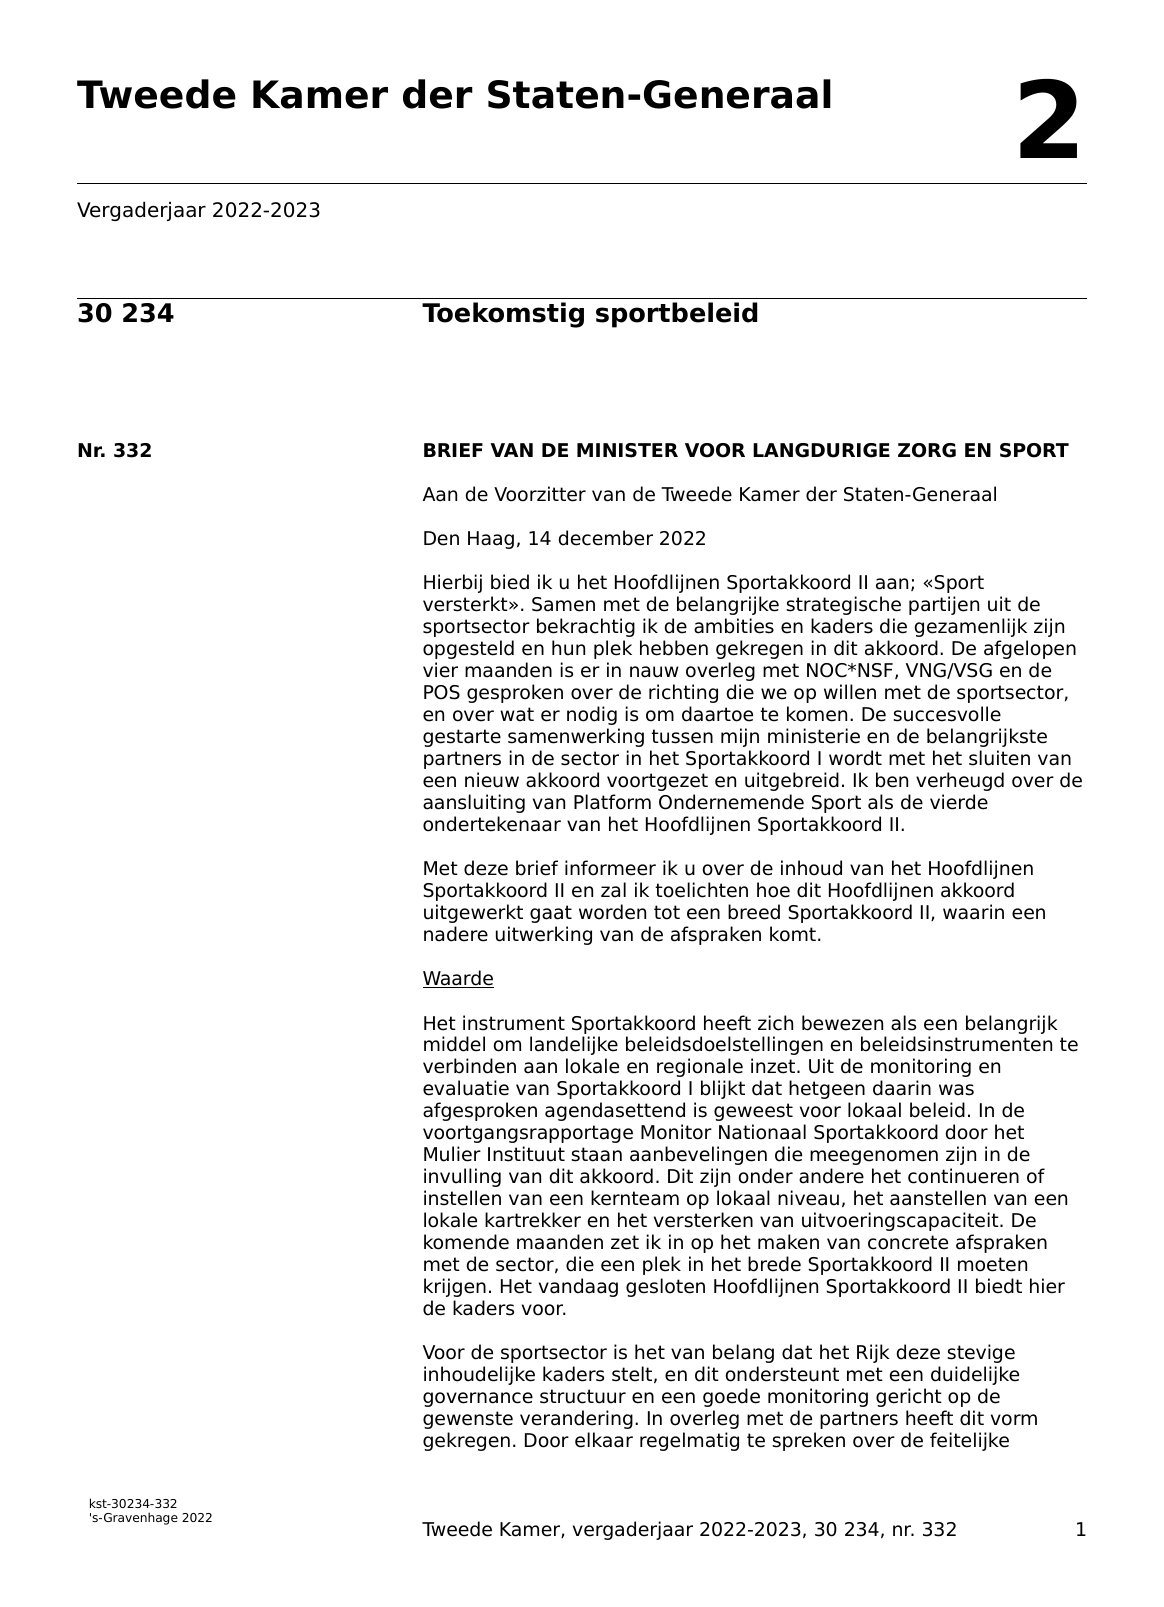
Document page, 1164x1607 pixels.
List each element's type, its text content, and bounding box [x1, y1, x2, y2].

subtitle Nr. 332 BRIEF VAN DE MINISTER VOOR LANGDURIGE ZORG EN SPORT [77, 440, 1087, 462]
table_cell Vergaderjaar 2022-2023 [77, 184, 1087, 298]
text kst-30234-332 [88, 1497, 323, 1511]
text Het instrument Sportakkoord heeft zich bewezen als een belangrijk middel om landelijke beleidsdoelstellingen en beleidsinstrumenten te verbinden aan lokale en regionale inzet. Uit de monitoring en evaluatie van Sportakkoord I blijkt dat hetgeen daarin was afgesproken agendasettend is geweest voor lokaal beleid. In de voortgangsrapportage Monitor Nationaal Sportakkoord door het Mulier Instituut staan aanbevelingen die meegenomen zijn in de invulling van dit akkoord. Dit zijn onder andere het continueren of instellen van een kernteam op lokaal niveau, het aanstellen van een lokale kartrekker en het versterken van uitvoeringscapaciteit. De komende maanden zet ik in op het maken van concrete afspraken met de sector, die een plek in het brede Sportakkoord II moeten krijgen. Het vandaag gesloten Hoofdlijnen Sportakkoord II biedt hier de kaders voor. [422, 1012, 1087, 1320]
table_header Tweede Kamer der Staten-Generaal [77, 59, 886, 183]
text Den Haag, 14 december 2022 [422, 528, 1087, 550]
text 's-Gravenhage 2022 [88, 1511, 323, 1525]
text Voor de sportsector is het van belang dat het Rijk deze stevige inhoudelijke kaders stelt, en dit ondersteunt met een duidelijke governance structuur en een goede monitoring gericht op de gewenste verandering. In overleg met de partners heeft dit vorm gekregen. Door elkaar regelmatig te spreken over de feitelijke [422, 1342, 1087, 1452]
text Aan de Voorzitter van de Tweede Kamer der Staten-Generaal [422, 484, 1087, 506]
table_header 2 [886, 59, 1087, 183]
subtitle Waarde [422, 968, 1087, 990]
text Hierbij bied ik u het Hoofdlijnen Sportakkoord II aan; «Sport versterkt». Samen met de belangrijke strategische partijen uit de sportsector bekrachtig ik de ambities en kaders die gezamenlijk zijn opgesteld en hun plek hebben gekregen in dit akkoord. De afgelopen vier maanden is er in nauw overleg met NOC*NSF, VNG/VSG en de POS gesproken over de richting die we op willen met de sportsector, en over wat er nodig is om daartoe te komen. De succesvolle gestarte samenwerking tussen mijn ministerie en de belangrijkste partners in de sector in het Sportakkoord I wordt met het sluiten van een nieuw akkoord voortgezet en uitgebreid. Ik ben verheugd over de aansluiting van Platform Ondernemende Sport als de vierde ondertekenaar van het Hoofdlijnen Sportakkoord II. [422, 572, 1087, 836]
text Met deze brief informeer ik u over de inhoud van het Hoofdlijnen Sportakkoord II en zal ik toelichten hoe dit Hoofdlijnen akkoord uitgewerkt gaat worden tot een breed Sportakkoord II, waarin een nadere uitwerking van de afspraken komt. [422, 858, 1087, 946]
subtitle 30 234 Toekomstig sportbeleid [77, 299, 1087, 329]
